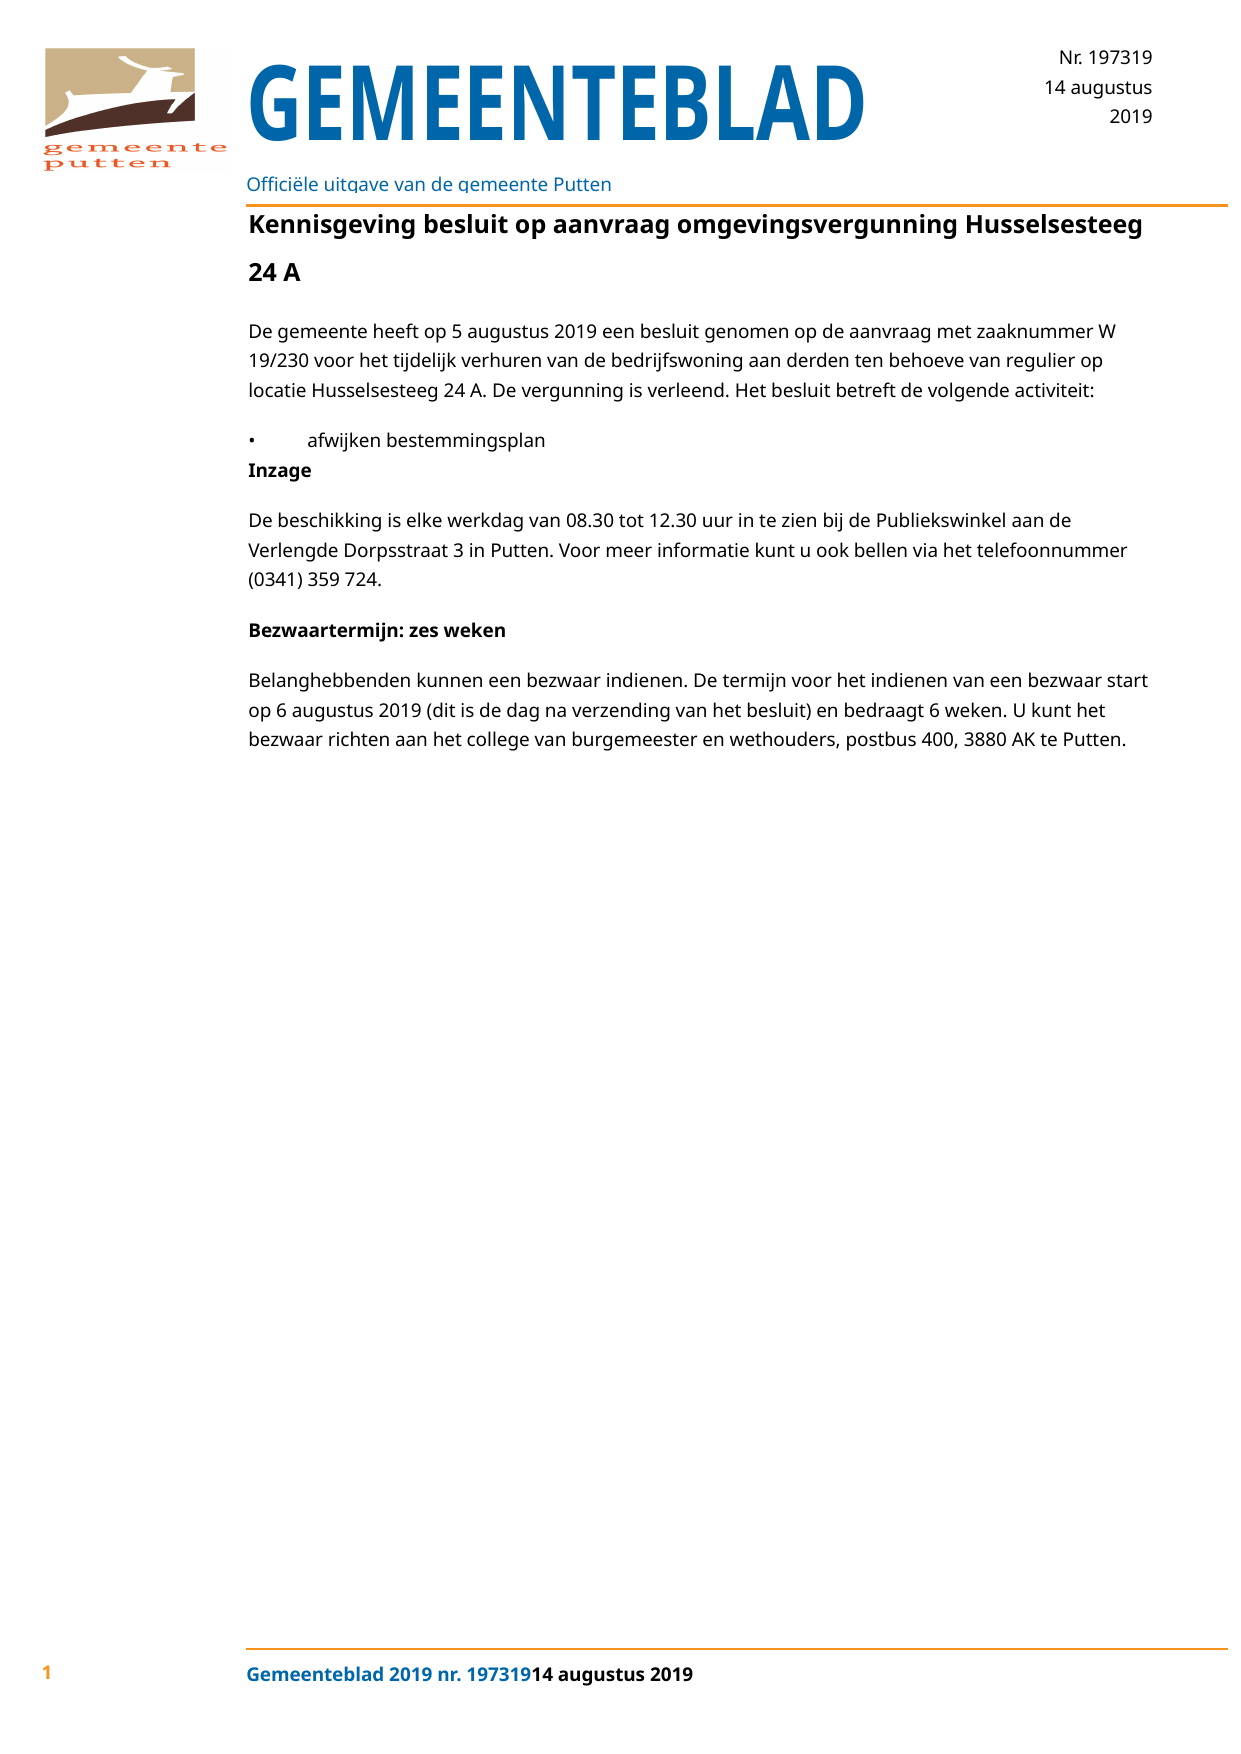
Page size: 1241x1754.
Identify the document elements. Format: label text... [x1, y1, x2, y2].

text Bezwaartermijn: zes weken [248, 617, 1152, 643]
text Belanghebbenden kunnen een bezwaar indienen. De termijn voor het indienen van een bezwaar start op 6 augustus 2019 (dit is de dag na verzending van het besluit) en bedraagt 6 weken. U kunt het bezwaar richten aan het college van burgemeester en wethouders, postbus 400, 3880 AK te Putten. [248, 667, 1152, 752]
picture [41, 47, 231, 172]
text De gemeente heeft op 5 augustus 2019 een besluit genomen op de aanvraag met zaaknummer W 19/230 voor het tijdelijk verhuren van de bedrijfswoning aan derden ten behoeve van regulier op locatie Husselsesteeg 24 A. De vergunning is verleend. Het besluit betreft de volgende activiteit: [248, 318, 1152, 403]
text De beschikking is elke werkdag van 08.30 tot 12.30 uur in te zien bij de Publiekswinkel aan de Verlengde Dorpsstraat 3 in Putten. Voor meer informatie kunt u ook bellen via het telefoonnummer (0341) 359 724. [248, 507, 1152, 592]
text Kennisgeving besluit op aanvraag omgevingsvergunning Husselsesteeg 24 A [248, 207, 1152, 288]
text Inzage [248, 457, 1152, 483]
list afwijken bestemmingsplan [248, 427, 1152, 453]
